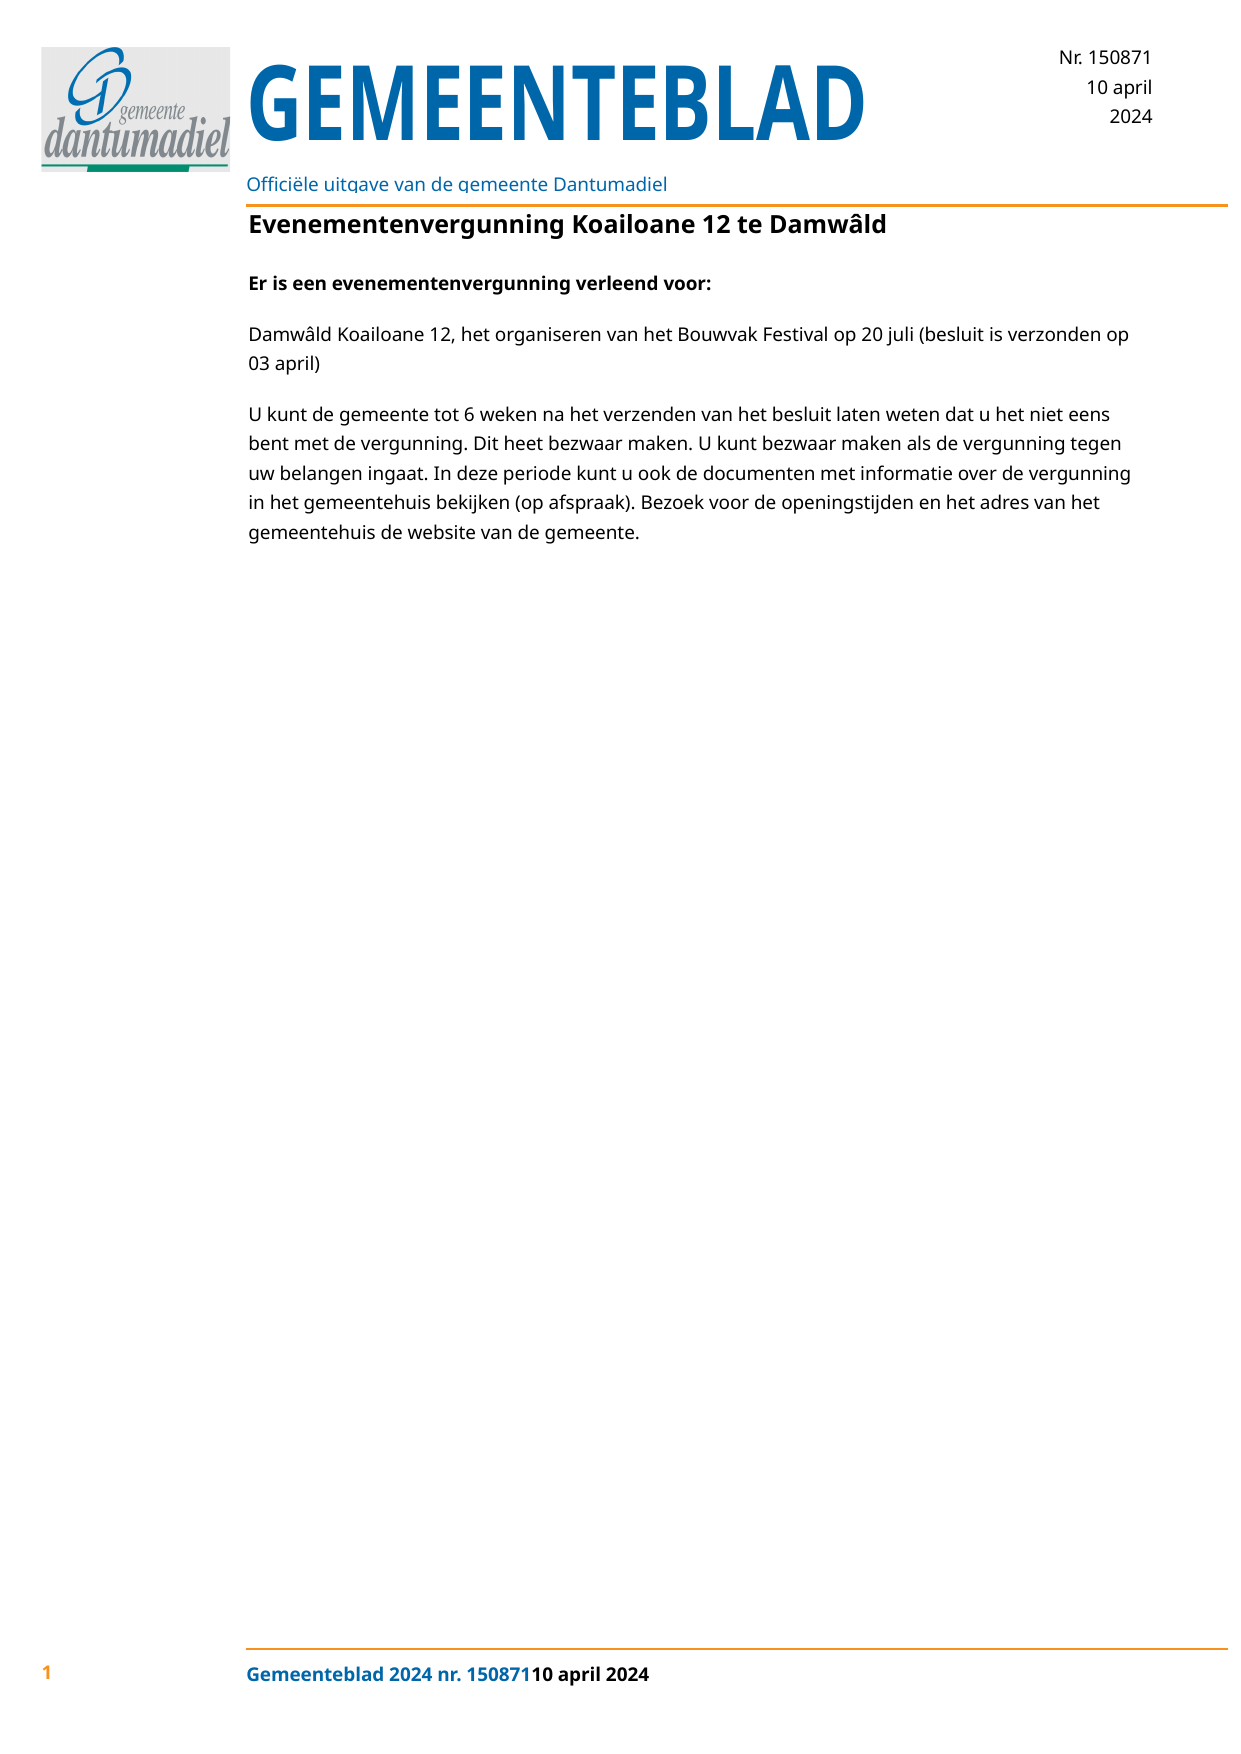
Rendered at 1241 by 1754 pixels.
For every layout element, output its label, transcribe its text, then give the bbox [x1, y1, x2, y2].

text Evenementenvergunning Koailoane 12 te Damwâld [248, 207, 1152, 241]
text U kunt de gemeente tot 6 weken na het verzenden van het besluit laten weten dat u het niet eens bent met de vergunning. Dit heet bezwaar maken. U kunt bezwaar maken als de vergunning tegen uw belangen ingaat. In deze periode kunt u ook de documenten met informatie over de vergunning in het gemeentehuis bekijken (op afspraak). Bezoek voor de openingstijden en het adres van het gemeentehuis de website van de gemeente. [248, 401, 1152, 545]
picture [41, 47, 231, 172]
text Er is een evenementenvergunning verleend voor: [248, 270, 1152, 296]
text Damwâld Koailoane 12, het organiseren van het Bouwvak Festival op 20 juli (besluit is verzonden op 03 april) [248, 321, 1152, 376]
